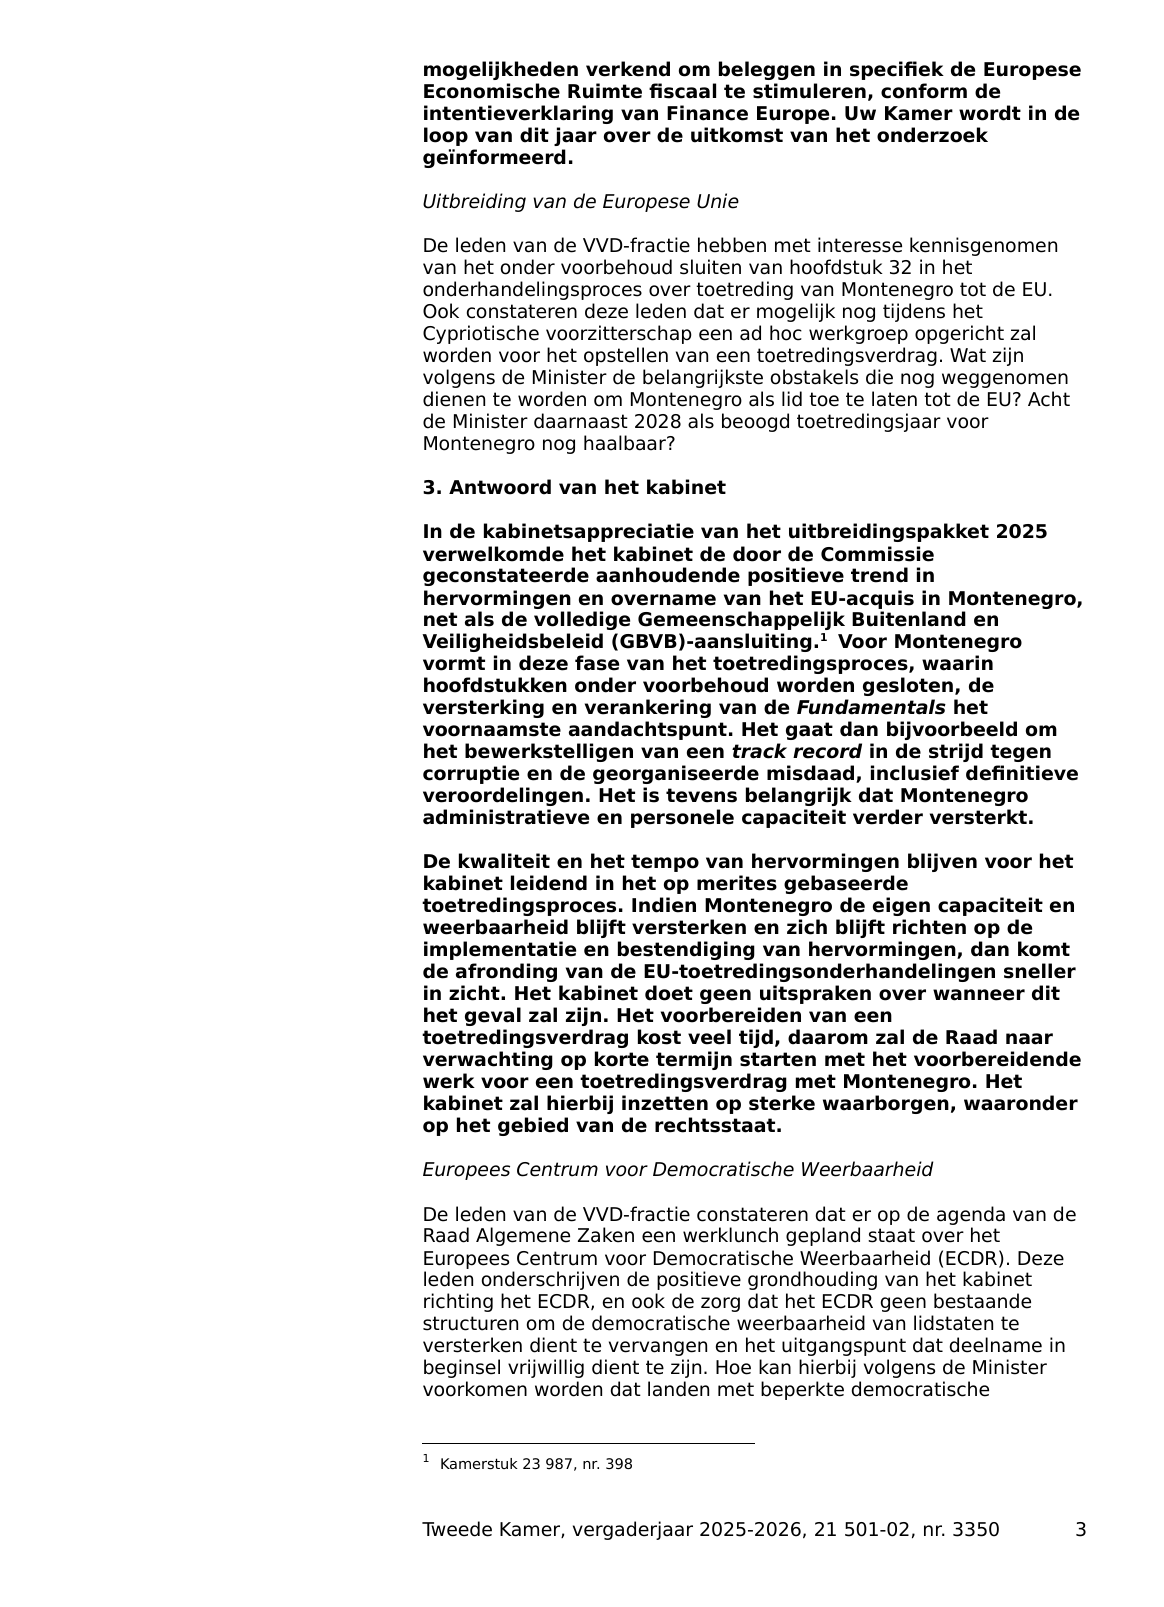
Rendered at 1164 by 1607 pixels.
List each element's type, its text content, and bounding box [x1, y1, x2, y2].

subtitle Europees Centrum voor Democratische Weerbaarheid [422, 1159, 1087, 1181]
text De leden van de VVD-fractie constateren dat er op de agenda van de Raad Algemene Zaken een werklunch gepland staat over het Europees Centrum voor Democratische Weerbaarheid (ECDR). Deze leden onderschrijven de positieve grondhouding van het kabinet richting het ECDR, en ook de zorg dat het ECDR geen bestaande structuren om de democratische weerbaarheid van lidstaten te versterken dient te vervangen en het uitgangspunt dat deelname in beginsel vrijwillig dient te zijn. Hoe kan hierbij volgens de Minister voorkomen worden dat landen met beperkte democratische [422, 1203, 1087, 1401]
subtitle Uitbreiding van de Europese Unie [422, 191, 1087, 213]
subtitle 3. Antwoord van het kabinet [422, 477, 1087, 499]
text mogelijkheden verkend om beleggen in specifiek de Europese Economische Ruimte fiscaal te stimuleren, conform de intentieverklaring van Finance Europe. Uw Kamer wordt in de loop van dit jaar over de uitkomst van het onderzoek geïnformeerd. [422, 59, 1087, 169]
text Kamerstuk 23 987, nr. 398 [422, 1452, 1087, 1474]
text De kwaliteit en het tempo van hervormingen blijven voor het kabinet leidend in het op merites gebaseerde toetredingsproces. Indien Montenegro de eigen capaciteit en weerbaarheid blijft versterken en zich blijft richten op de implementatie en bestendiging van hervormingen, dan komt de afronding van de EU-toetredingsonderhandelingen sneller in zicht. Het kabinet doet geen uitspraken over wanneer dit het geval zal zijn. Het voorbereiden van een toetredingsverdrag kost veel tijd, daarom zal de Raad naar verwachting op korte termijn starten met het voorbereidende werk voor een toetredingsverdrag met Montenegro. Het kabinet zal hierbij inzetten op sterke waarborgen, waaronder op het gebied van de rechtsstaat. [422, 851, 1087, 1137]
text In de kabinetsappreciatie van het uitbreidingspakket 2025 verwelkomde het kabinet de door de Commissie geconstateerde aanhoudende positieve trend in hervormingen en overname van het EU-acquis in Montenegro, net als de volledige Gemeenschappelijk Buitenland en Veiligheidsbeleid (GBVB)-aansluiting. Voor Montenegro vormt in deze fase van het toetredingsproces, waarin hoofdstukken onder voorbehoud worden gesloten, de versterking en verankering van de Fundamentals het voornaamste aandachtspunt. Het gaat dan bijvoorbeeld om het bewerkstelligen van een track record in de strijd tegen corruptie en de georganiseerde misdaad, inclusief definitieve veroordelingen. Het is tevens belangrijk dat Montenegro administratieve en personele capaciteit verder versterkt. [422, 521, 1087, 829]
text De leden van de VVD-fractie hebben met interesse kennisgenomen van het onder voorbehoud sluiten van hoofdstuk 32 in het onderhandelingsproces over toetreding van Montenegro tot de EU. Ook constateren deze leden dat er mogelijk nog tijdens het Cypriotische voorzitterschap een ad hoc werkgroep opgericht zal worden voor het opstellen van een toetredingsverdrag. Wat zijn volgens de Minister de belangrijkste obstakels die nog weggenomen dienen te worden om Montenegro als lid toe te laten tot de EU? Acht de Minister daarnaast 2028 als beoogd toetredingsjaar voor Montenegro nog haalbaar? [422, 235, 1087, 455]
